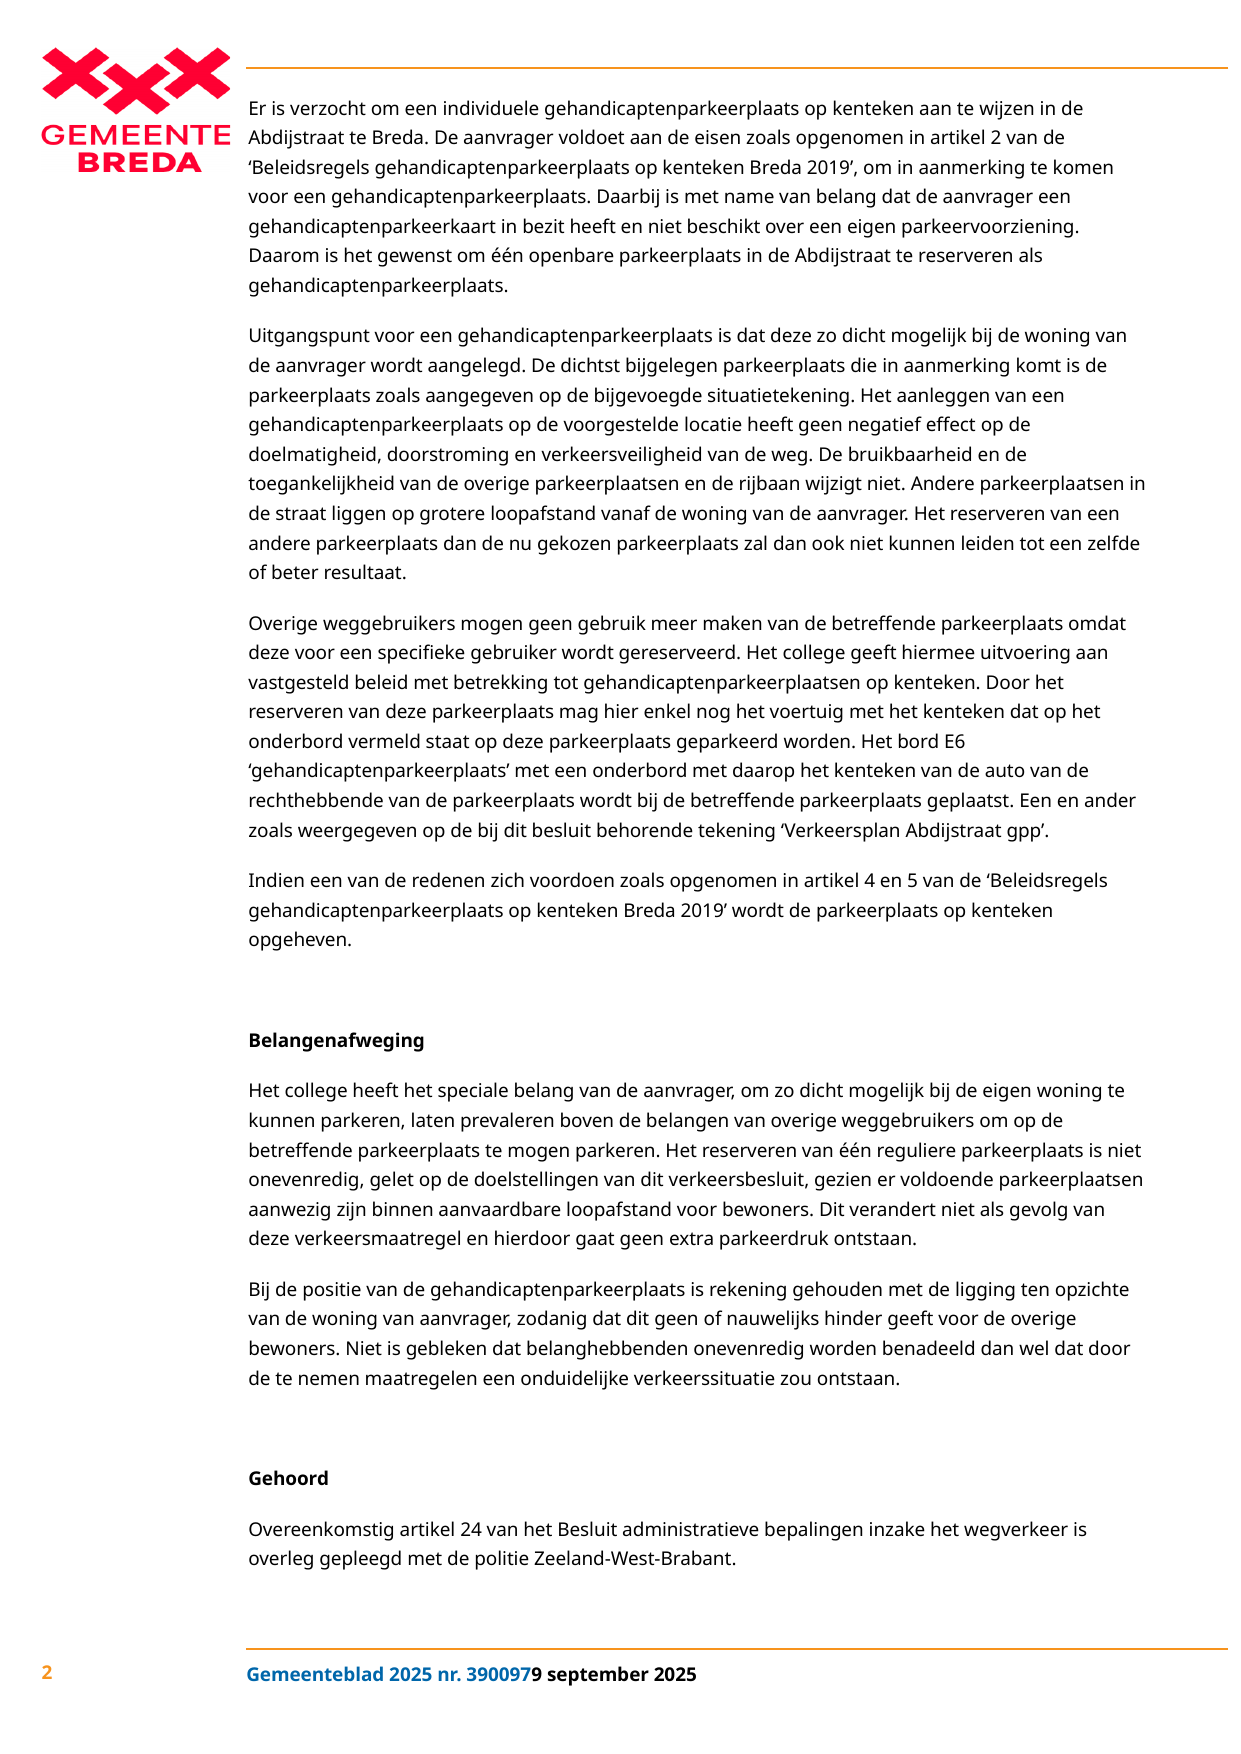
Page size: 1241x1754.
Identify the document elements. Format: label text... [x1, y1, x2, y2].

text Overige weggebruikers mogen geen gebruik meer maken van de betreffende parkeerplaats omdat deze voor een specifieke gebruiker wordt gereserveerd. Het college geeft hiermee uitvoering aan vastgesteld beleid met betrekking tot gehandicaptenparkeerplaatsen op kenteken. Door het reserveren van deze parkeerplaats mag hier enkel nog het voertuig met het kenteken dat op het onderbord vermeld staat op deze parkeerplaats geparkeerd worden. Het bord E6 ‘gehandicaptenparkeerplaats’ met een onderbord met daarop het kenteken van de auto van de rechthebbende van de parkeerplaats wordt bij de betreffende parkeerplaats geplaatst. Een en ander zoals weergegeven op de bij dit besluit behorende tekening ‘Verkeersplan Abdijstraat gpp’. [248, 610, 1152, 843]
text Belangenafweging [248, 1027, 1152, 1053]
picture [41, 47, 231, 172]
text Het college heeft het speciale belang van de aanvrager, om zo dicht mogelijk bij de eigen woning te kunnen parkeren, laten prevaleren boven de belangen van overige weggebruikers om op de betreffende parkeerplaats te mogen parkeren. Het reserveren van één reguliere parkeerplaats is niet onevenredig, gelet op de doelstellingen van dit verkeersbesluit, gezien er voldoende parkeerplaatsen aanwezig zijn binnen aanvaardbare loopafstand voor bewoners. Dit verandert niet als gevolg van deze verkeersmaatregel en hierdoor gaat geen extra parkeerdruk ontstaan. [248, 1078, 1152, 1251]
text Indien een van de redenen zich voordoen zoals opgenomen in artikel 4 en 5 van de ‘Beleidsregels gehandicaptenparkeerplaats op kenteken Breda 2019’ wordt de parkeerplaats op kenteken opgeheven. [248, 867, 1152, 952]
text Bij de positie van de gehandicaptenparkeerplaats is rekening gehouden met de ligging ten opzichte van de woning van aanvrager, zodanig dat dit geen of nauwelijks hinder geeft voor de overige bewoners. Niet is gebleken dat belanghebbenden onevenredig worden benadeeld dan wel dat door de te nemen maatregelen een onduidelijke verkeerssituatie zou ontstaan. [248, 1276, 1152, 1391]
text Uitgangspunt voor een gehandicaptenparkeerplaats is dat deze zo dicht mogelijk bij de woning van de aanvrager wordt aangelegd. De dichtst bijgelegen parkeerplaats die in aanmerking komt is de parkeerplaats zoals aangegeven op de bijgevoegde situatietekening. Het aanleggen van een gehandicaptenparkeerplaats op de voorgestelde locatie heeft geen negatief effect op de doelmatigheid, doorstroming en verkeersveiligheid van de weg. De bruikbaarheid en de toegankelijkheid van de overige parkeerplaatsen en de rijbaan wijzigt niet. Andere parkeerplaatsen in de straat liggen op grotere loopafstand vanaf de woning van de aanvrager. Het reserveren van een andere parkeerplaats dan de nu gekozen parkeerplaats zal dan ook niet kunnen leiden tot een zelfde of beter resultaat. [248, 323, 1152, 585]
text Gehoord [248, 1466, 1152, 1491]
text Overeenkomstig artikel 24 van het Besluit administratieve bepalingen inzake het wegverkeer is overleg gepleegd met de politie Zeeland-West-Brabant. [248, 1516, 1152, 1571]
text Er is verzocht om een individuele gehandicaptenparkeerplaats op kenteken aan te wijzen in de Abdijstraat te Breda. De aanvrager voldoet aan de eisen zoals opgenomen in artikel 2 van de ‘Beleidsregels gehandicaptenparkeerplaats op kenteken Breda 2019’, om in aanmerking te komen voor een gehandicaptenparkeerplaats. Daarbij is met name van belang dat de aanvrager een gehandicaptenparkeerkaart in bezit heeft en niet beschikt over een eigen parkeervoorziening. Daarom is het gewenst om één openbare parkeerplaats in de Abdijstraat te reserveren als gehandicaptenparkeerplaats. [248, 95, 1152, 298]
